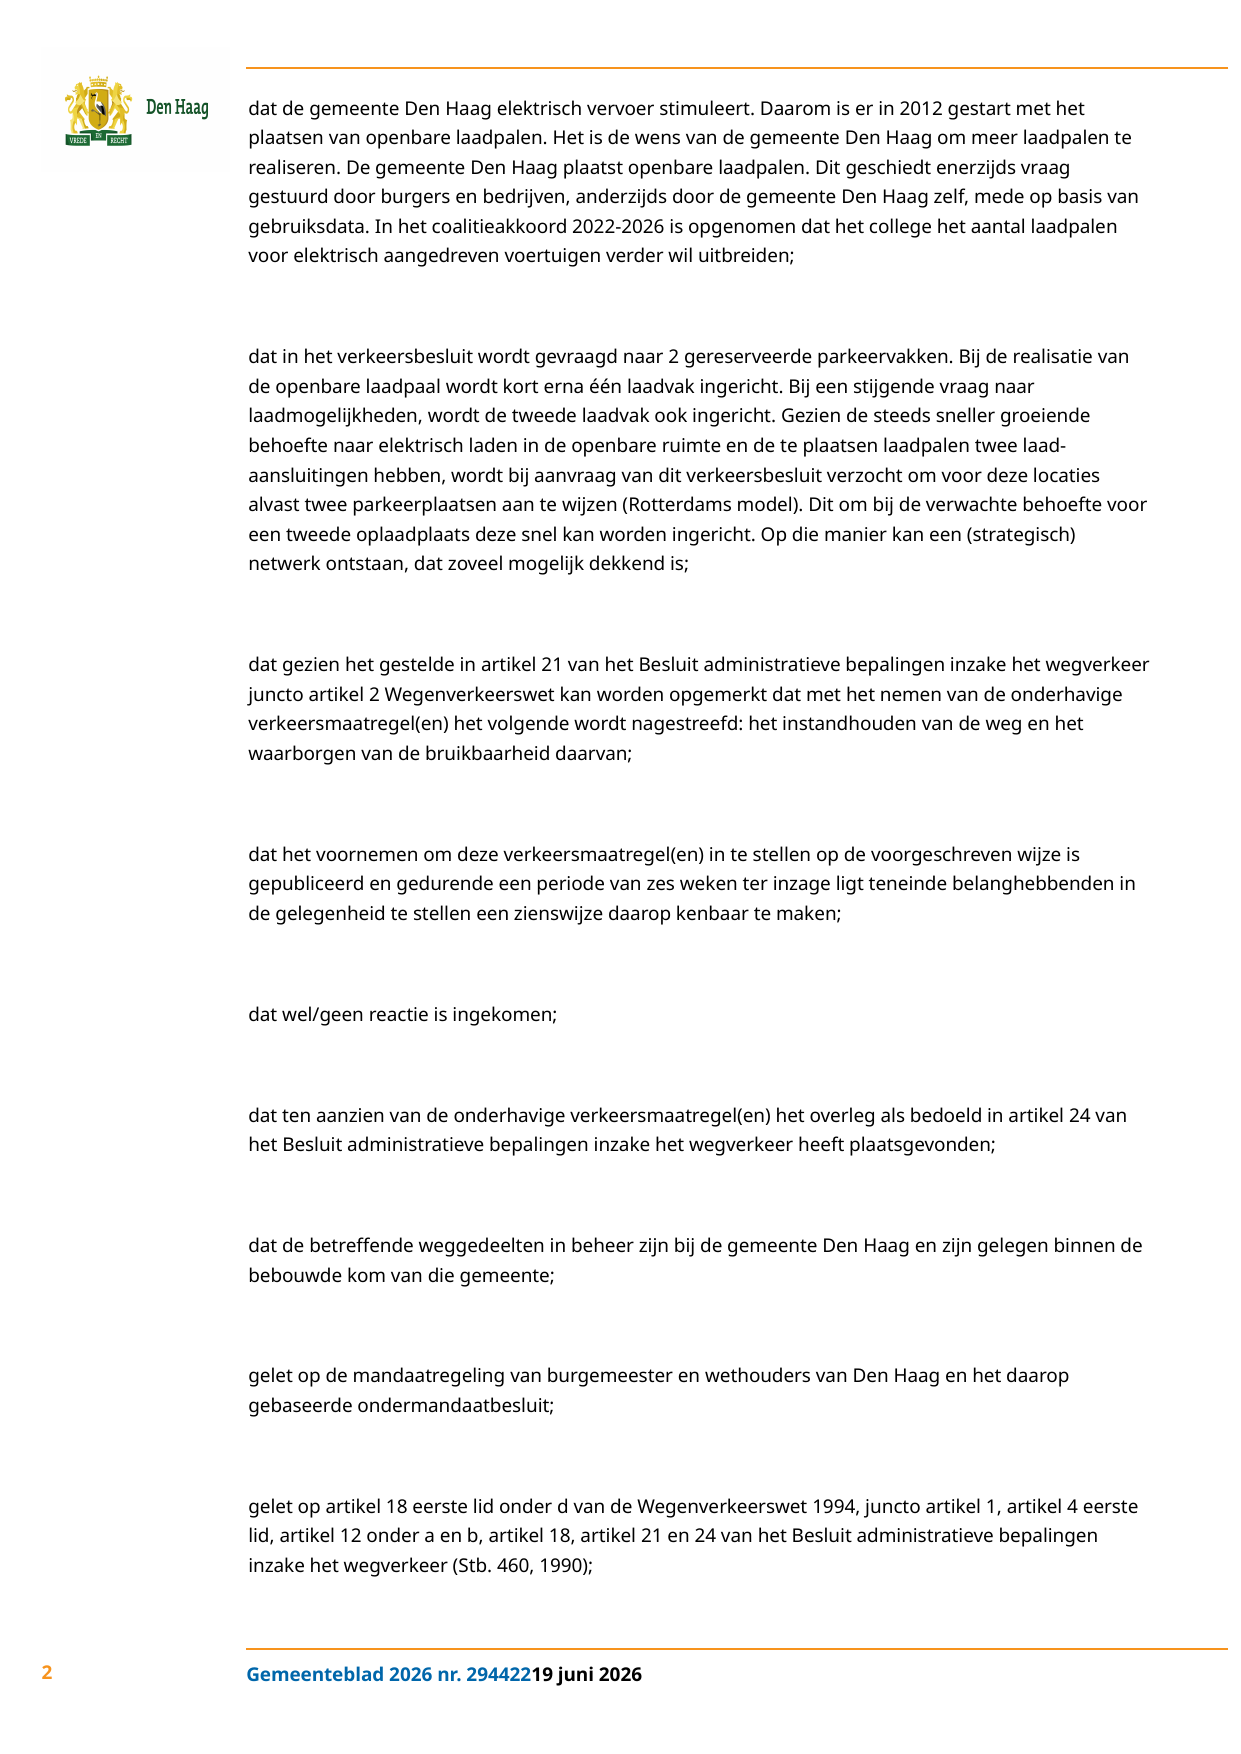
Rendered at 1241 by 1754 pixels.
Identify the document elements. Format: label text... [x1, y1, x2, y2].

text gelet op artikel 18 eerste lid onder d van de Wegenverkeerswet 1994, juncto artikel 1, artikel 4 eerste lid, artikel 12 onder a en b, artikel 18, artikel 21 en 24 van het Besluit administratieve bepalingen inzake het wegverkeer (Stb. 460, 1990); [248, 1493, 1152, 1578]
text dat gezien het gestelde in artikel 21 van het Besluit administratieve bepalingen inzake het wegverkeer juncto artikel 2 Wegenverkeerswet kan worden opgemerkt dat met het nemen van de onderhavige verkeersmaatregel(en) het volgende wordt nagestreefd: het instandhouden van de weg en het waarborgen van de bruikbaarheid daarvan; [248, 651, 1152, 766]
text dat de betreffende weggedeelten in beheer zijn bij de gemeente Den Haag en zijn gelegen binnen de bebouwde kom van die gemeente; [248, 1232, 1152, 1288]
picture [41, 47, 231, 172]
text dat de gemeente Den Haag elektrisch vervoer stimuleert. Daarom is er in 2012 gestart met het plaatsen van openbare laadpalen. Het is de wens van de gemeente Den Haag om meer laadpalen te realiseren. De gemeente Den Haag plaatst openbare laadpalen. Dit geschiedt enerzijds vraag gestuurd door burgers en bedrijven, anderzijds door de gemeente Den Haag zelf, mede op basis van gebruiksdata. In het coalitieakkoord 2022-2026 is opgenomen dat het college het aantal laadpalen voor elektrisch aangedreven voertuigen verder wil uitbreiden; [248, 95, 1152, 268]
text dat het voornemen om deze verkeersmaatregel(en) in te stellen op de voorgeschreven wijze is gepubliceerd en gedurende een periode van zes weken ter inzage ligt teneinde belanghebbenden in de gelegenheid te stellen een zienswijze daarop kenbaar te maken; [248, 841, 1152, 926]
text dat wel/geen reactie is ingekomen; [248, 1001, 1152, 1027]
text dat in het verkeersbesluit wordt gevraagd naar 2 gereserveerde parkeervakken. Bij de realisatie van de openbare laadpaal wordt kort erna één laadvak ingericht. Bij een stijgende vraag naar laadmogelijkheden, wordt de tweede laadvak ook ingericht. Gezien de steeds sneller groeiende behoefte naar elektrisch laden in de openbare ruimte en de te plaatsen laadpalen twee laad-aansluitingen hebben, wordt bij aanvraag van dit verkeersbesluit verzocht om voor deze locaties alvast twee parkeerplaatsen aan te wijzen (Rotterdams model). Dit om bij de verwachte behoefte voor een tweede oplaadplaats deze snel kan worden ingericht. Op die manier kan een (strategisch) netwerk ontstaan, dat zoveel mogelijk dekkend is; [248, 343, 1152, 576]
text dat ten aanzien van de onderhavige verkeersmaatregel(en) het overleg als bedoeld in artikel 24 van het Besluit administratieve bepalingen inzake het wegverkeer heeft plaatsgevonden; [248, 1102, 1152, 1157]
text gelet op de mandaatregeling van burgemeester en wethouders van Den Haag en het daarop gebaseerde ondermandaatbesluit; [248, 1363, 1152, 1418]
